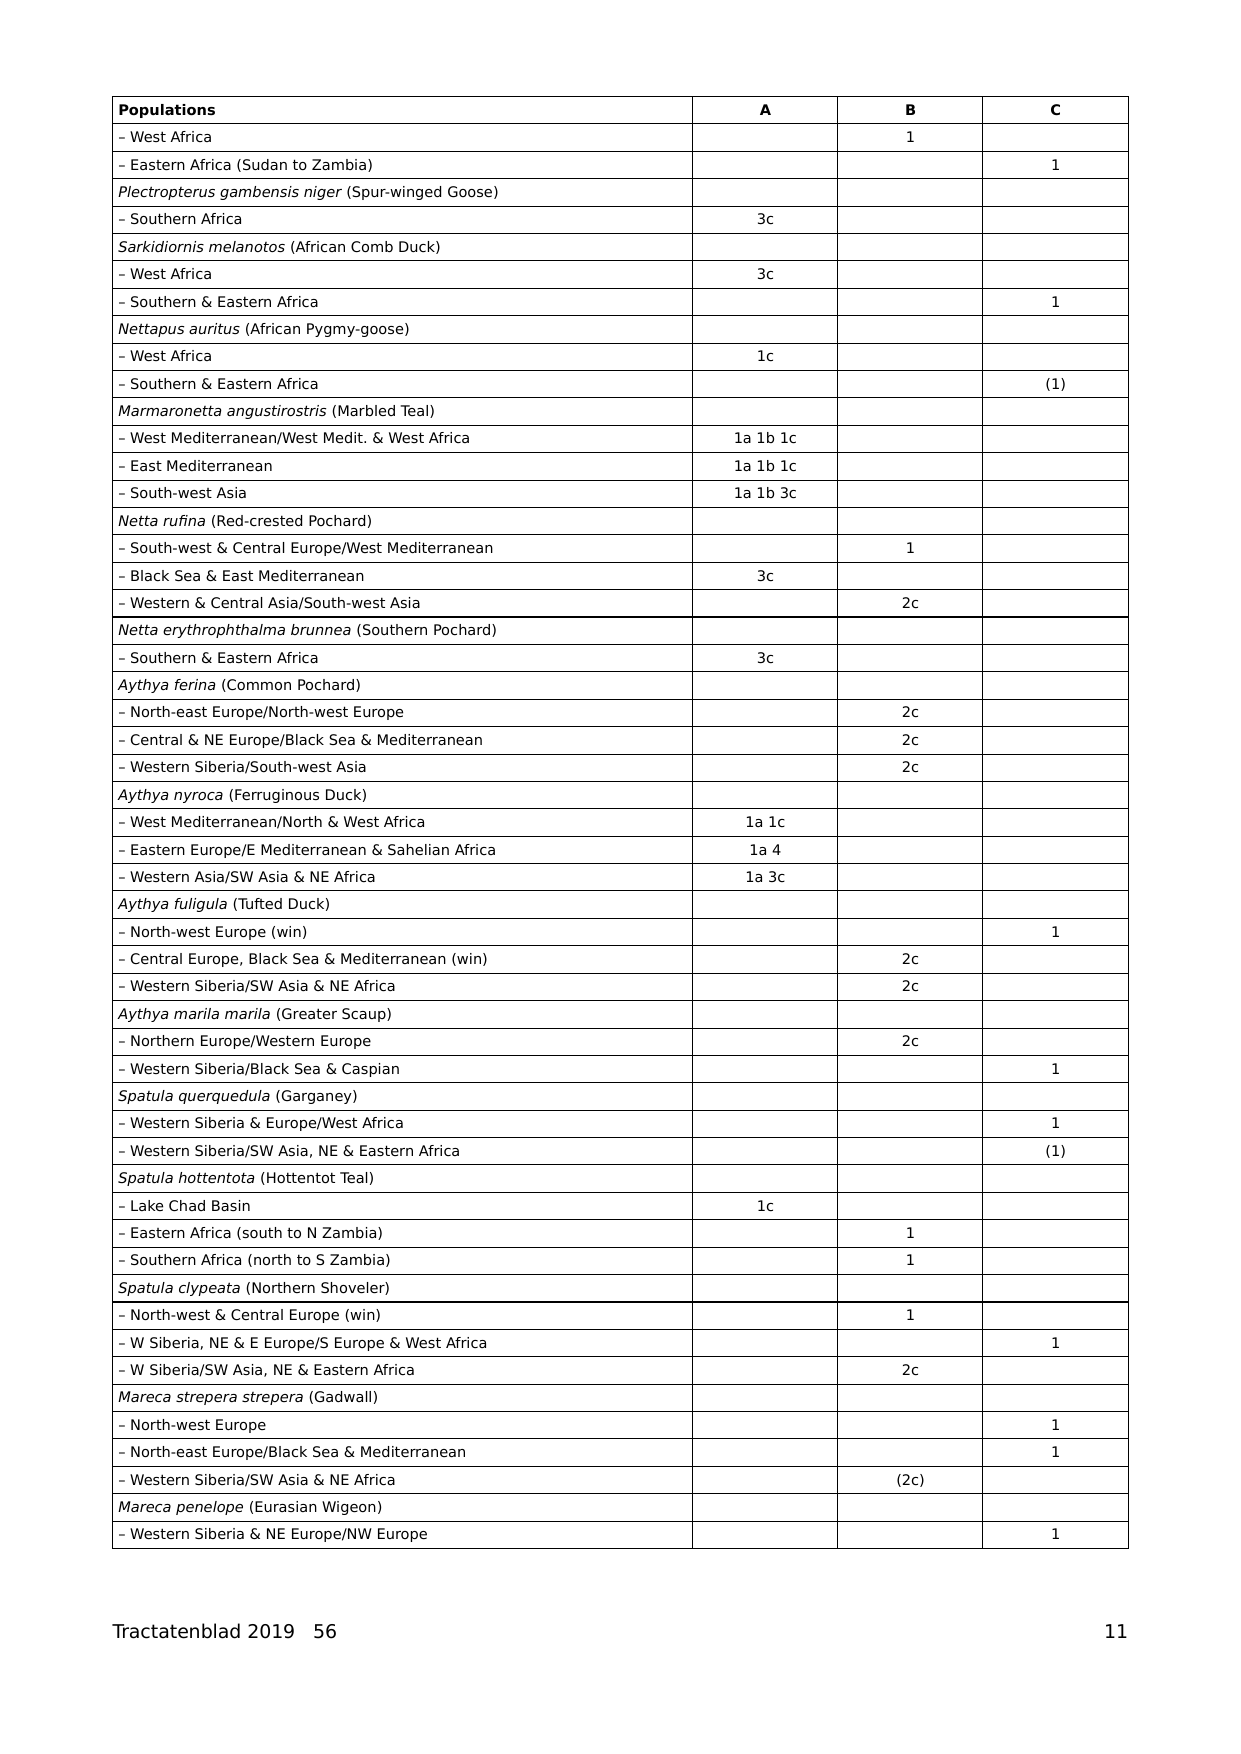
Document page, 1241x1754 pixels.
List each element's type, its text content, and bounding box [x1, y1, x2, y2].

table_cell – West Africa [113, 344, 692, 370]
table_cell [983, 946, 1128, 973]
table_cell – Central & NE Europe/Black Sea & Mediterranean [113, 727, 692, 753]
table_cell – West Africa [113, 124, 692, 151]
table_cell [983, 398, 1128, 425]
table_cell 1a 1b 1c [693, 426, 837, 452]
table_cell [838, 207, 982, 233]
table_cell 2c [838, 1029, 982, 1055]
table_cell [693, 1494, 837, 1521]
table_cell 1c [693, 1193, 837, 1219]
table_cell – Western Siberia & NE Europe/NW Europe [113, 1522, 692, 1548]
table_cell [983, 1494, 1128, 1521]
table_cell 1 [983, 1412, 1128, 1438]
table_cell [838, 1494, 982, 1521]
table_cell – W Siberia, NE & E Europe/S Europe & West Africa [113, 1330, 692, 1356]
table_cell [983, 316, 1128, 342]
table_cell 1 [983, 919, 1128, 945]
table_cell Spatula clypeata (Northern Shoveler) [113, 1275, 692, 1301]
table_cell 3c [693, 563, 837, 589]
table_cell [983, 261, 1128, 288]
table_cell [838, 261, 982, 288]
table_cell [983, 179, 1128, 206]
table_cell – Western Asia/SW Asia & NE Africa [113, 864, 692, 890]
table_cell – Southern Africa (north to S Zambia) [113, 1248, 692, 1274]
table_cell 2c [838, 727, 982, 753]
table_cell – Black Sea & East Mediterranean [113, 563, 692, 589]
table_cell (1) [983, 1138, 1128, 1164]
table_cell 1 [983, 1522, 1128, 1548]
table_cell – Eastern Africa (Sudan to Zambia) [113, 152, 692, 178]
table_cell [983, 864, 1128, 890]
table_cell Plectropterus gambensis niger (Spur-winged Goose) [113, 179, 692, 206]
table_cell [838, 1385, 982, 1411]
table_cell – North-east Europe/Black Sea & Mediterranean [113, 1439, 692, 1466]
table_cell 2c [838, 974, 982, 1000]
table_cell [693, 891, 837, 918]
table_cell 2c [838, 755, 982, 781]
table_cell [983, 1467, 1128, 1493]
table_cell 3c [693, 207, 837, 233]
table_cell [693, 1056, 837, 1082]
table_cell [983, 700, 1128, 726]
table_cell 3c [693, 261, 837, 288]
table_cell [838, 316, 982, 342]
table_cell [838, 1412, 982, 1438]
table_cell [693, 1111, 837, 1137]
table_cell – North-west Europe [113, 1412, 692, 1438]
table_cell – W Siberia/SW Asia, NE & Eastern Africa [113, 1357, 692, 1383]
table_cell [983, 618, 1128, 644]
table_cell [983, 1220, 1128, 1247]
table_cell [693, 1275, 837, 1301]
table_cell [983, 590, 1128, 616]
table_cell [693, 1138, 837, 1164]
table_cell [983, 974, 1128, 1000]
table_cell [983, 1357, 1128, 1383]
table_cell – North-west & Central Europe (win) [113, 1303, 692, 1329]
table_cell 1 [983, 289, 1128, 315]
table_cell [983, 1083, 1128, 1109]
table_cell Spatula querquedula (Garganey) [113, 1083, 692, 1109]
table_cell [983, 481, 1128, 507]
table_cell [693, 179, 837, 206]
table_cell [983, 837, 1128, 863]
table_cell – Western Siberia/SW Asia & NE Africa [113, 1467, 692, 1493]
table_header Populations [113, 97, 692, 123]
table_cell [838, 426, 982, 452]
table_cell [693, 124, 837, 151]
table_cell Netta rufina (Red-crested Pochard) [113, 508, 692, 534]
table_cell – East Mediterranean [113, 453, 692, 479]
table_cell Spatula hottentota (Hottentot Teal) [113, 1165, 692, 1192]
table_cell [983, 508, 1128, 534]
table_cell [983, 727, 1128, 753]
table_cell [838, 179, 982, 206]
table_cell [983, 1165, 1128, 1192]
table_cell [693, 1412, 837, 1438]
table_cell [693, 672, 837, 699]
table_cell [693, 1330, 837, 1356]
table_cell [838, 234, 982, 260]
table_cell [693, 234, 837, 260]
table_cell – Western & Central Asia/South-west Asia [113, 590, 692, 616]
table_cell [838, 809, 982, 836]
table_cell [838, 1001, 982, 1027]
table_cell Aythya ferina (Common Pochard) [113, 672, 692, 699]
table_cell [693, 398, 837, 425]
table_cell [838, 1275, 982, 1301]
table_cell [983, 344, 1128, 370]
table_cell – West Mediterranean/West Medit. & West Africa [113, 426, 692, 452]
table_cell Aythya fuligula (Tufted Duck) [113, 891, 692, 918]
table_cell [983, 809, 1128, 836]
table_cell [693, 152, 837, 178]
table_cell Sarkidiornis melanotos (African Comb Duck) [113, 234, 692, 260]
table_cell 1 [983, 152, 1128, 178]
table_cell [838, 672, 982, 699]
table_cell Mareca strepera strepera (Gadwall) [113, 1385, 692, 1411]
table_cell [693, 289, 837, 315]
table_cell 2c [838, 946, 982, 973]
table_cell – South-west & Central Europe/West Mediterranean [113, 535, 692, 562]
table_cell [983, 563, 1128, 589]
table_cell [838, 1165, 982, 1192]
table_cell – Western Siberia/Black Sea & Caspian [113, 1056, 692, 1082]
table_cell [693, 1220, 837, 1247]
table_cell [838, 864, 982, 890]
table_cell [693, 1029, 837, 1055]
table_cell – Southern Africa [113, 207, 692, 233]
table_cell [838, 508, 982, 534]
table_cell [693, 1467, 837, 1493]
table_cell [983, 1001, 1128, 1027]
table_cell [693, 508, 837, 534]
table_cell [693, 1357, 837, 1383]
table_cell Aythya nyroca (Ferruginous Duck) [113, 782, 692, 808]
table_cell – North-east Europe/North-west Europe [113, 700, 692, 726]
table_cell [838, 1111, 982, 1137]
table_cell [838, 891, 982, 918]
table_cell [693, 316, 837, 342]
table_cell [838, 152, 982, 178]
table_cell [838, 289, 982, 315]
table_cell [838, 344, 982, 370]
table_cell Netta erythrophthalma brunnea (Southern Pochard) [113, 618, 692, 644]
table_cell [693, 1001, 837, 1027]
table_cell [838, 398, 982, 425]
table_cell (1) [983, 371, 1128, 397]
table_cell [693, 535, 837, 562]
table_cell – South-west Asia [113, 481, 692, 507]
table_cell – Central Europe, Black Sea & Mediterranean (win) [113, 946, 692, 973]
table_cell [983, 672, 1128, 699]
table_cell [983, 234, 1128, 260]
table_cell – Eastern Africa (south to N Zambia) [113, 1220, 692, 1247]
table_cell [693, 590, 837, 616]
table_cell [983, 891, 1128, 918]
table_cell [693, 700, 837, 726]
table_cell [983, 1385, 1128, 1411]
table_cell [693, 1522, 837, 1548]
table_cell [983, 1029, 1128, 1055]
table_cell [838, 1522, 982, 1548]
table_cell 1a 4 [693, 837, 837, 863]
table_cell [693, 1248, 837, 1274]
table_cell [838, 1330, 982, 1356]
table_cell [983, 1275, 1128, 1301]
table_cell [693, 782, 837, 808]
table_header A [693, 97, 837, 123]
table_cell 3c [693, 645, 837, 671]
table_cell Nettapus auritus (African Pygmy-goose) [113, 316, 692, 342]
table_cell [838, 481, 982, 507]
table_cell – Southern & Eastern Africa [113, 645, 692, 671]
table_cell – West Africa [113, 261, 692, 288]
table_cell [693, 1385, 837, 1411]
table_cell [693, 618, 837, 644]
table_cell [983, 207, 1128, 233]
table_cell [838, 1056, 982, 1082]
table_cell 2c [838, 1357, 982, 1383]
table_cell [693, 946, 837, 973]
table_cell 1 [838, 124, 982, 151]
table_cell – Western Siberia & Europe/West Africa [113, 1111, 692, 1137]
table_cell [693, 755, 837, 781]
table_cell – North-west Europe (win) [113, 919, 692, 945]
table_cell – Western Siberia/SW Asia, NE & Eastern Africa [113, 1138, 692, 1164]
table_cell [838, 1138, 982, 1164]
table_cell 1 [983, 1330, 1128, 1356]
table_cell 1 [983, 1056, 1128, 1082]
table_cell 1 [983, 1439, 1128, 1466]
table_header B [838, 97, 982, 123]
table_cell [838, 1083, 982, 1109]
table_cell [838, 837, 982, 863]
table_cell – Lake Chad Basin [113, 1193, 692, 1219]
table_cell 1a 3c [693, 864, 837, 890]
table_cell (2c) [838, 1467, 982, 1493]
table_header C [983, 97, 1128, 123]
table_cell – West Mediterranean/North & West Africa [113, 809, 692, 836]
table_cell [838, 371, 982, 397]
table_cell – Southern & Eastern Africa [113, 289, 692, 315]
table_cell [838, 645, 982, 671]
table_cell [983, 124, 1128, 151]
table_cell 1a 1c [693, 809, 837, 836]
table_cell [838, 453, 982, 479]
table_cell – Western Siberia/South-west Asia [113, 755, 692, 781]
table_cell [693, 1083, 837, 1109]
table_cell [838, 618, 982, 644]
table_cell [838, 1193, 982, 1219]
table_cell 2c [838, 590, 982, 616]
table_cell [983, 1248, 1128, 1274]
table_cell [693, 1439, 837, 1466]
table_cell [983, 755, 1128, 781]
table_cell [693, 371, 837, 397]
table_cell 1 [983, 1111, 1128, 1137]
table_cell [693, 1303, 837, 1329]
table_cell 1a 1b 1c [693, 453, 837, 479]
table_cell 1 [838, 1220, 982, 1247]
table_cell – Eastern Europe/E Mediterranean & Sahelian Africa [113, 837, 692, 863]
table_cell 2c [838, 700, 982, 726]
table_cell [983, 453, 1128, 479]
table_cell [693, 727, 837, 753]
table_cell [693, 919, 837, 945]
table_cell [983, 1193, 1128, 1219]
table_cell – Southern & Eastern Africa [113, 371, 692, 397]
table_cell – Western Siberia/SW Asia & NE Africa [113, 974, 692, 1000]
table_cell 1c [693, 344, 837, 370]
table_cell [838, 919, 982, 945]
table_cell 1 [838, 535, 982, 562]
table_cell [983, 645, 1128, 671]
table_cell 1 [838, 1248, 982, 1274]
table_cell [693, 974, 837, 1000]
table_cell [838, 782, 982, 808]
table_cell [983, 535, 1128, 562]
table_cell 1 [838, 1303, 982, 1329]
table_cell [983, 1303, 1128, 1329]
table_cell [838, 1439, 982, 1466]
table_cell [693, 1165, 837, 1192]
table_cell [983, 426, 1128, 452]
table_cell – Northern Europe/Western Europe [113, 1029, 692, 1055]
table_cell [983, 782, 1128, 808]
table_cell Aythya marila marila (Greater Scaup) [113, 1001, 692, 1027]
table_cell [838, 563, 982, 589]
table_cell 1a 1b 3c [693, 481, 837, 507]
table_cell Marmaronetta angustirostris (Marbled Teal) [113, 398, 692, 425]
table_cell Mareca penelope (Eurasian Wigeon) [113, 1494, 692, 1521]
